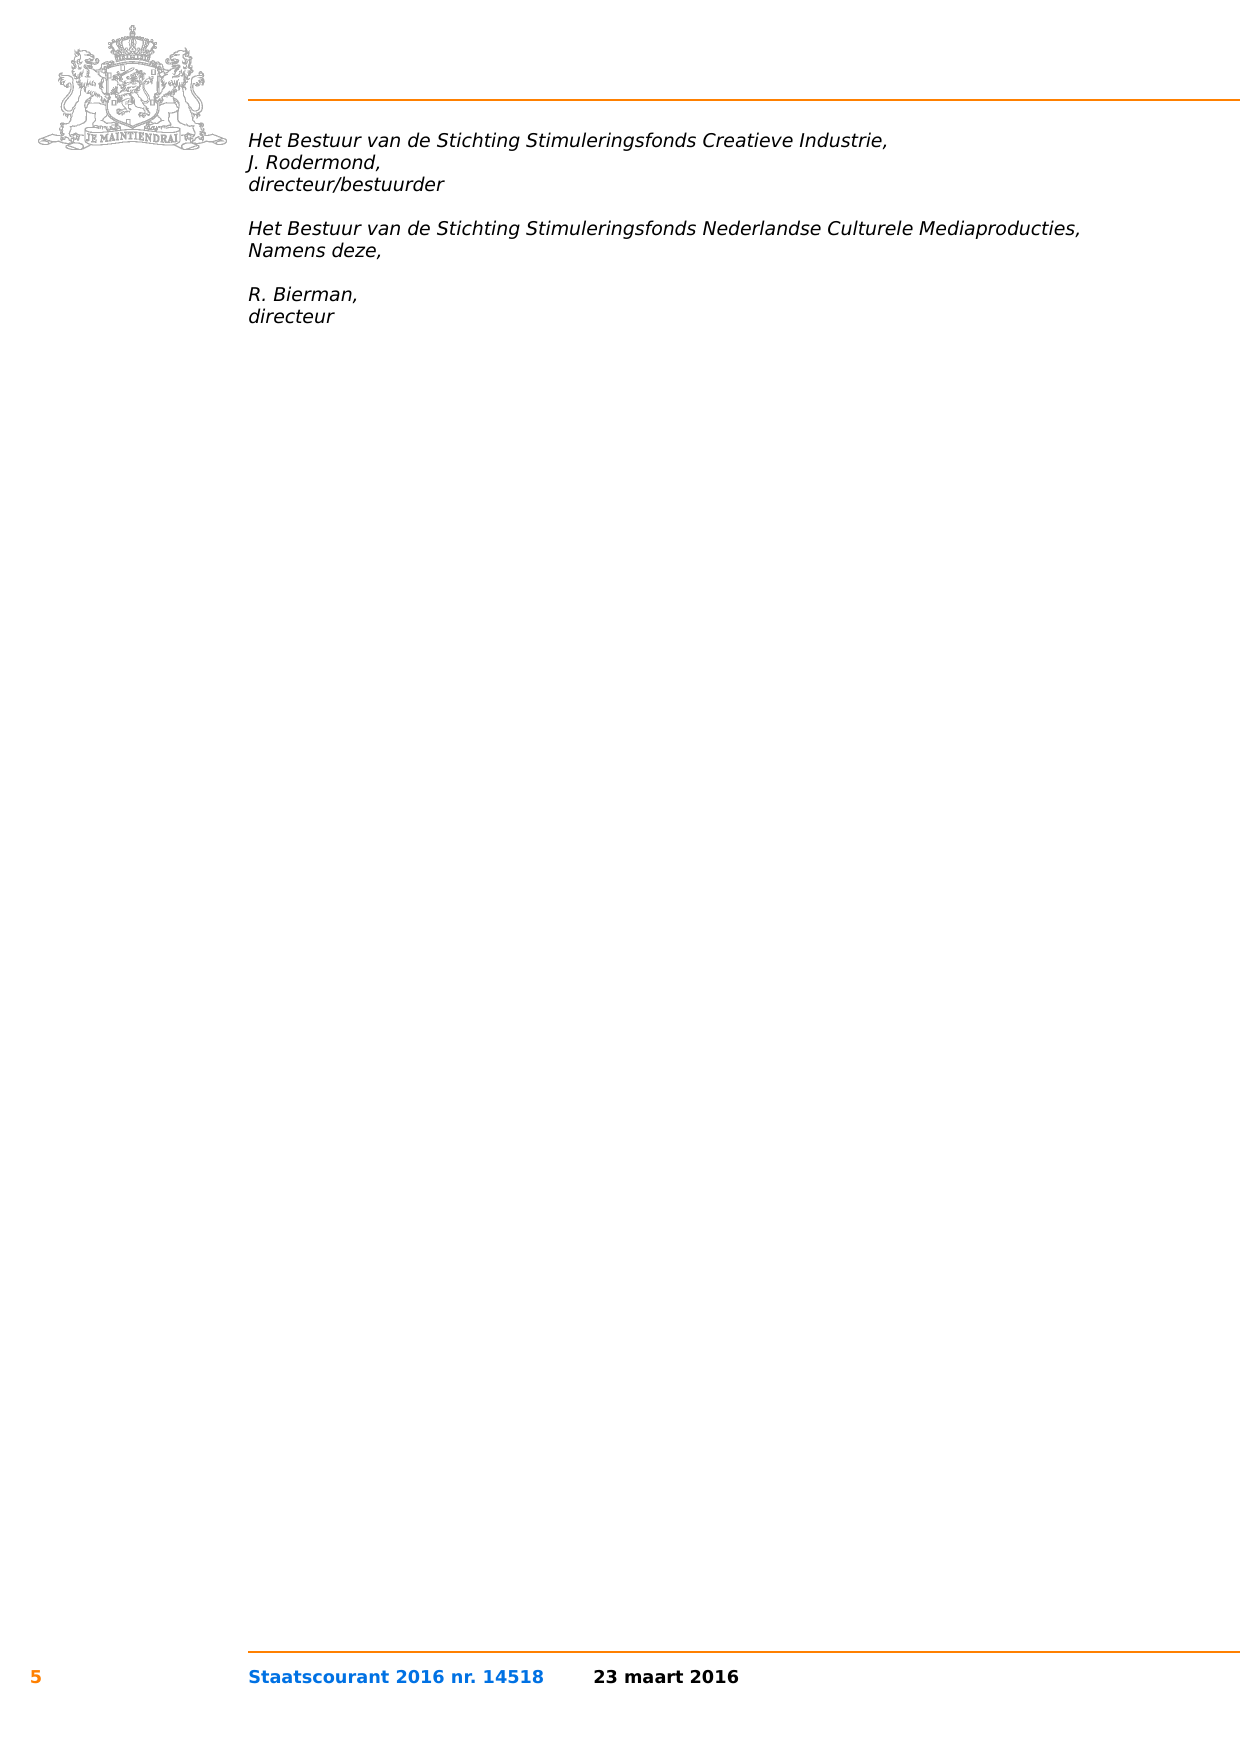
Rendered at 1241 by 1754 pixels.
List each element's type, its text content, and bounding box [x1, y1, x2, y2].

text Het Bestuur van de Stichting Stimuleringsfonds Nederlandse Culturele Mediaproducties, Namens deze, R. Bierman, directeur [248, 218, 1163, 328]
picture [38, 25, 227, 150]
text Het Bestuur van de Stichting Stimuleringsfonds Creatieve Industrie, J. Rodermond, directeur/bestuurder [248, 130, 1163, 196]
